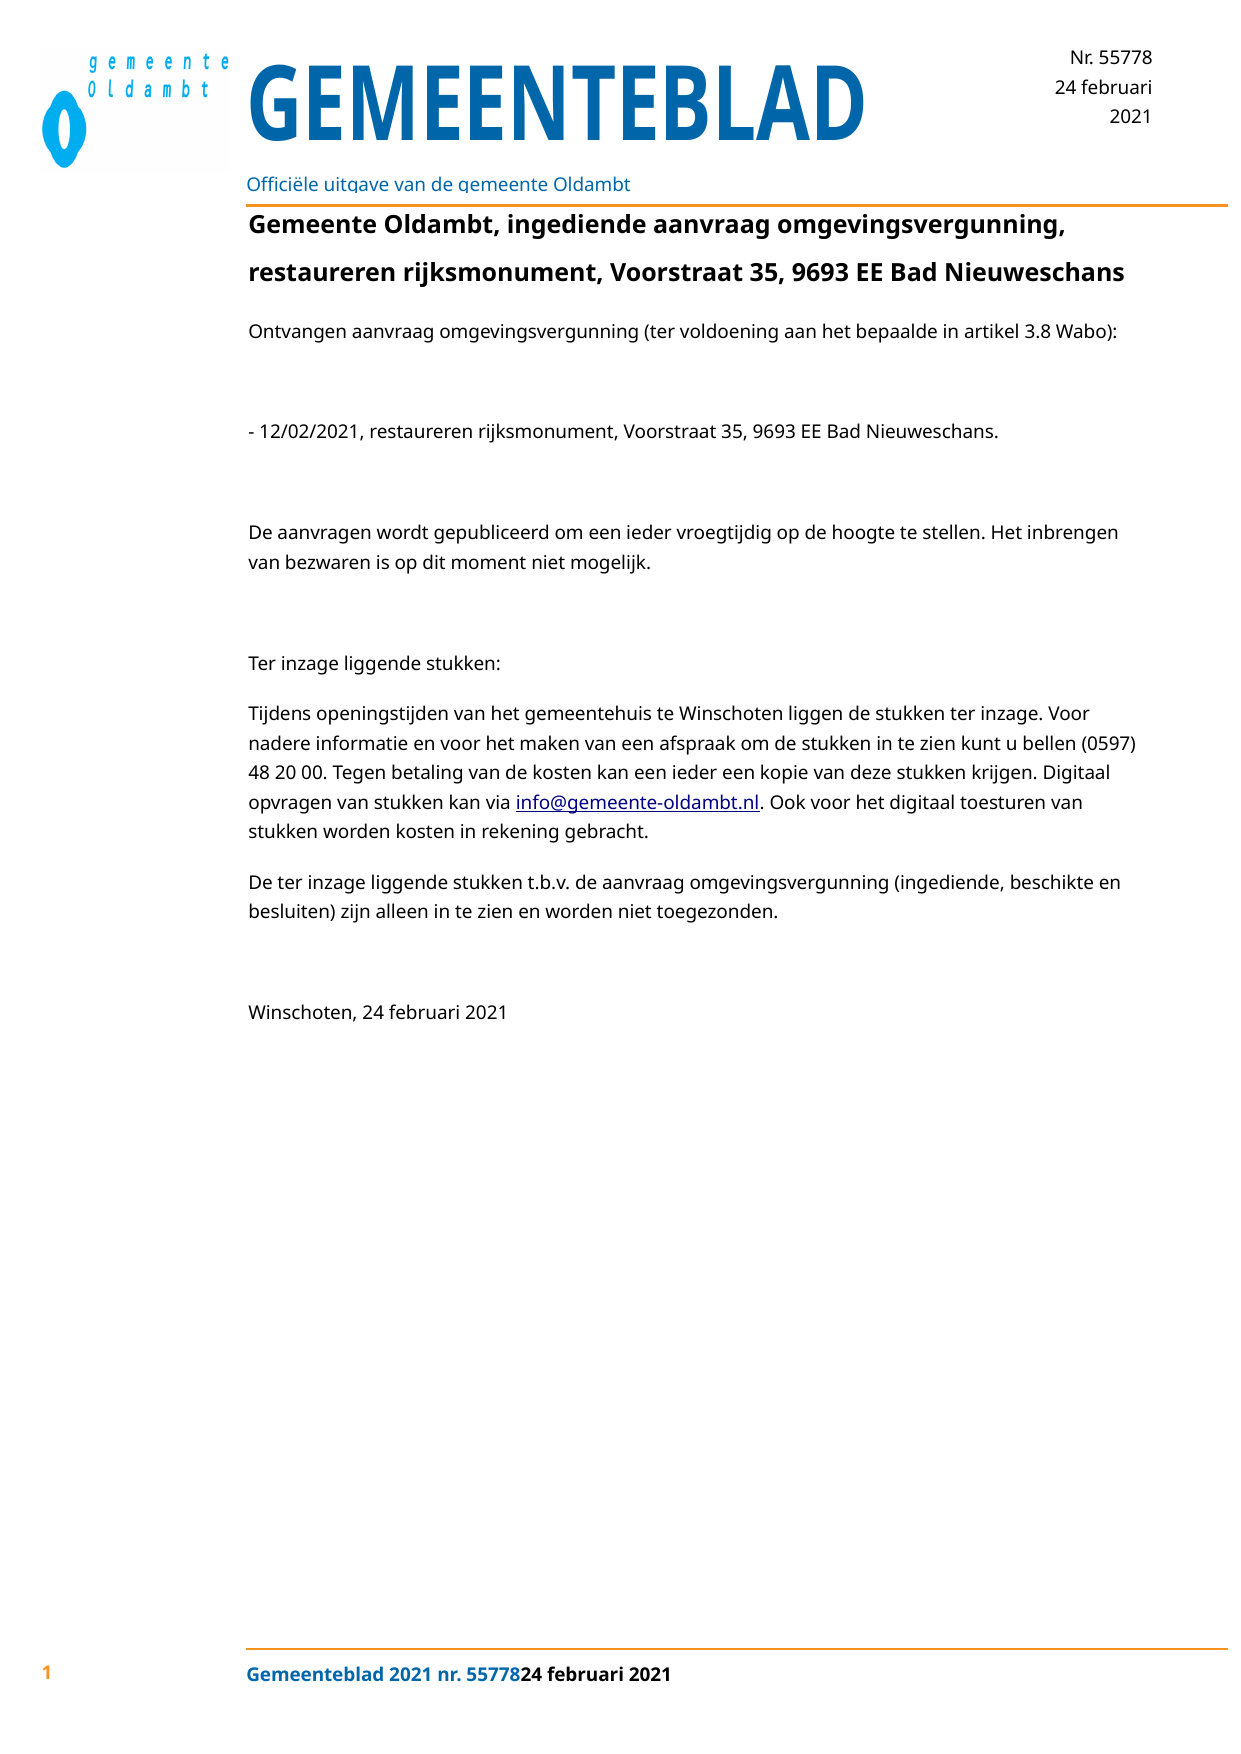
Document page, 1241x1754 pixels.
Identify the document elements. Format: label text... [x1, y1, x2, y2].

text Ontvangen aanvraag omgevingsvergunning (ter voldoening aan het bepaalde in artikel 3.8 Wabo): [248, 318, 1152, 344]
text Tijdens openingstijden van het gemeentehuis te Winschoten liggen de stukken ter inzage. Voor nadere informatie en voor het maken van een afspraak om de stukken in te zien kunt u bellen (0597) 48 20 00. Tegen betaling van de kosten kan een ieder een kopie van deze stukken krijgen. Digitaal opvragen van stukken kan via info@gemeente-oldambt.nl. Ook voor het digitaal toesturen van stukken worden kosten in rekening gebracht. [248, 700, 1152, 844]
text - 12/02/2021, restaureren rijksmonument, Voorstraat 35, 9693 EE Bad Nieuweschans. [248, 419, 1152, 444]
text Ter inzage liggende stukken: [248, 650, 1152, 676]
text Gemeente Oldambt, ingediende aanvraag omgevingsvergunning, restaureren rijksmonument, Voorstraat 35, 9693 EE Bad Nieuweschans [248, 207, 1152, 288]
text Winschoten, 24 februari 2021 [248, 999, 1152, 1025]
picture [41, 47, 231, 172]
text De aanvragen wordt gepubliceerd om een ieder vroegtijdig op de hoogte te stellen. Het inbrengen van bezwaren is op dit moment niet mogelijk. [248, 519, 1152, 575]
text De ter inzage liggende stukken t.b.v. de aanvraag omgevingsvergunning (ingediende, beschikte en besluiten) zijn alleen in te zien en worden niet toegezonden. [248, 869, 1152, 924]
